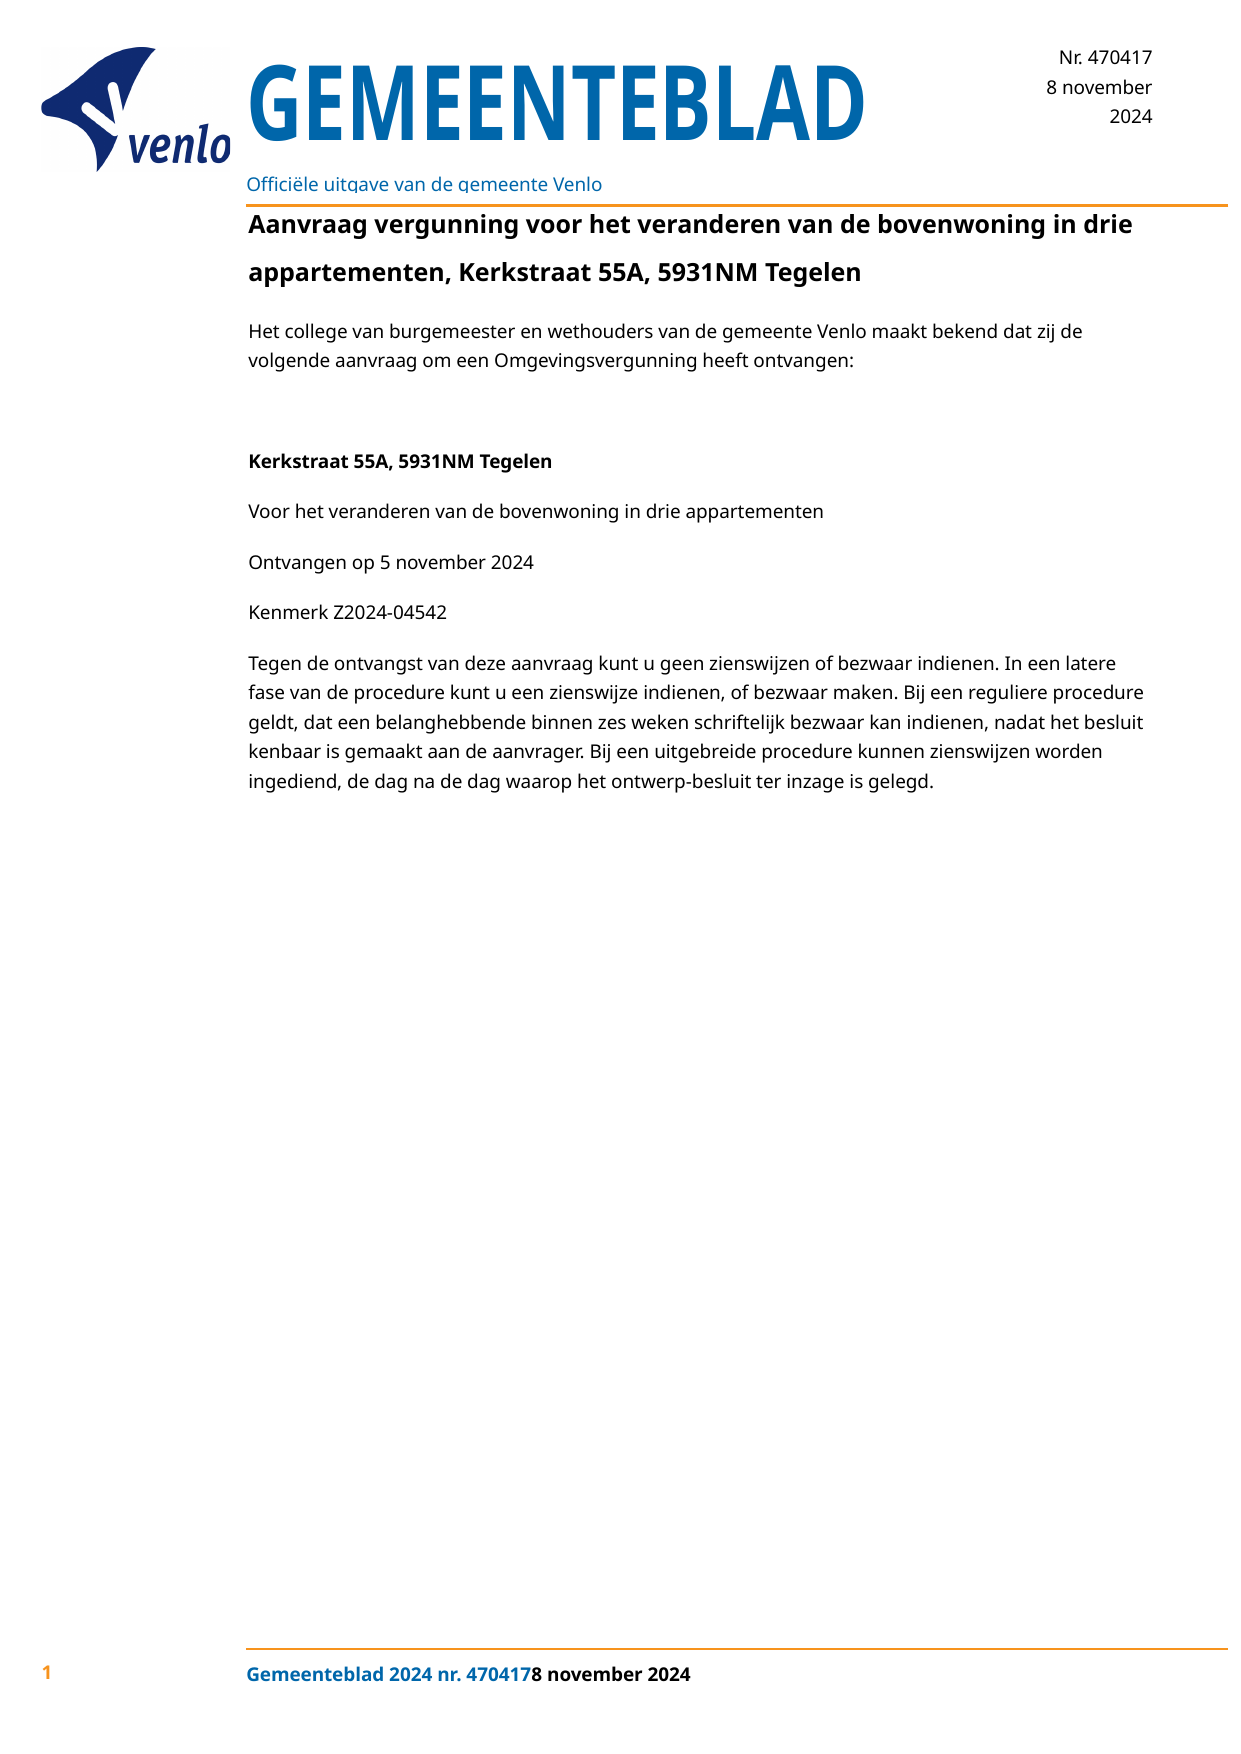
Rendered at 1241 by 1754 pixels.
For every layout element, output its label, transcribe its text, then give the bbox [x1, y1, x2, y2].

text Kerkstraat 55A, 5931NM Tegelen [248, 448, 1152, 474]
text Ontvangen op 5 november 2024 [248, 549, 1152, 575]
text Het college van burgemeester en wethouders van de gemeente Venlo maakt bekend dat zij de volgende aanvraag om een Omgevingsvergunning heeft ontvangen: [248, 318, 1152, 373]
text Voor het veranderen van de bovenwoning in drie appartementen [248, 499, 1152, 524]
text Kenmerk Z2024-04542 [248, 599, 1152, 625]
text Tegen de ontvangst van deze aanvraag kunt u geen zienswijzen of bezwaar indienen. In een latere fase van de procedure kunt u een zienswijze indienen, of bezwaar maken. Bij een reguliere procedure geldt, dat een belanghebbende binnen zes weken schriftelijk bezwaar kan indienen, nadat het besluit kenbaar is gemaakt aan de aanvrager. Bij een uitgebreide procedure kunnen zienswijzen worden ingediend, de dag na de dag waarop het ontwerp-besluit ter inzage is gelegd. [248, 650, 1152, 794]
text Aanvraag vergunning voor het veranderen van de bovenwoning in drie appartementen, Kerkstraat 55A, 5931NM Tegelen [248, 207, 1152, 288]
picture [41, 47, 231, 172]
